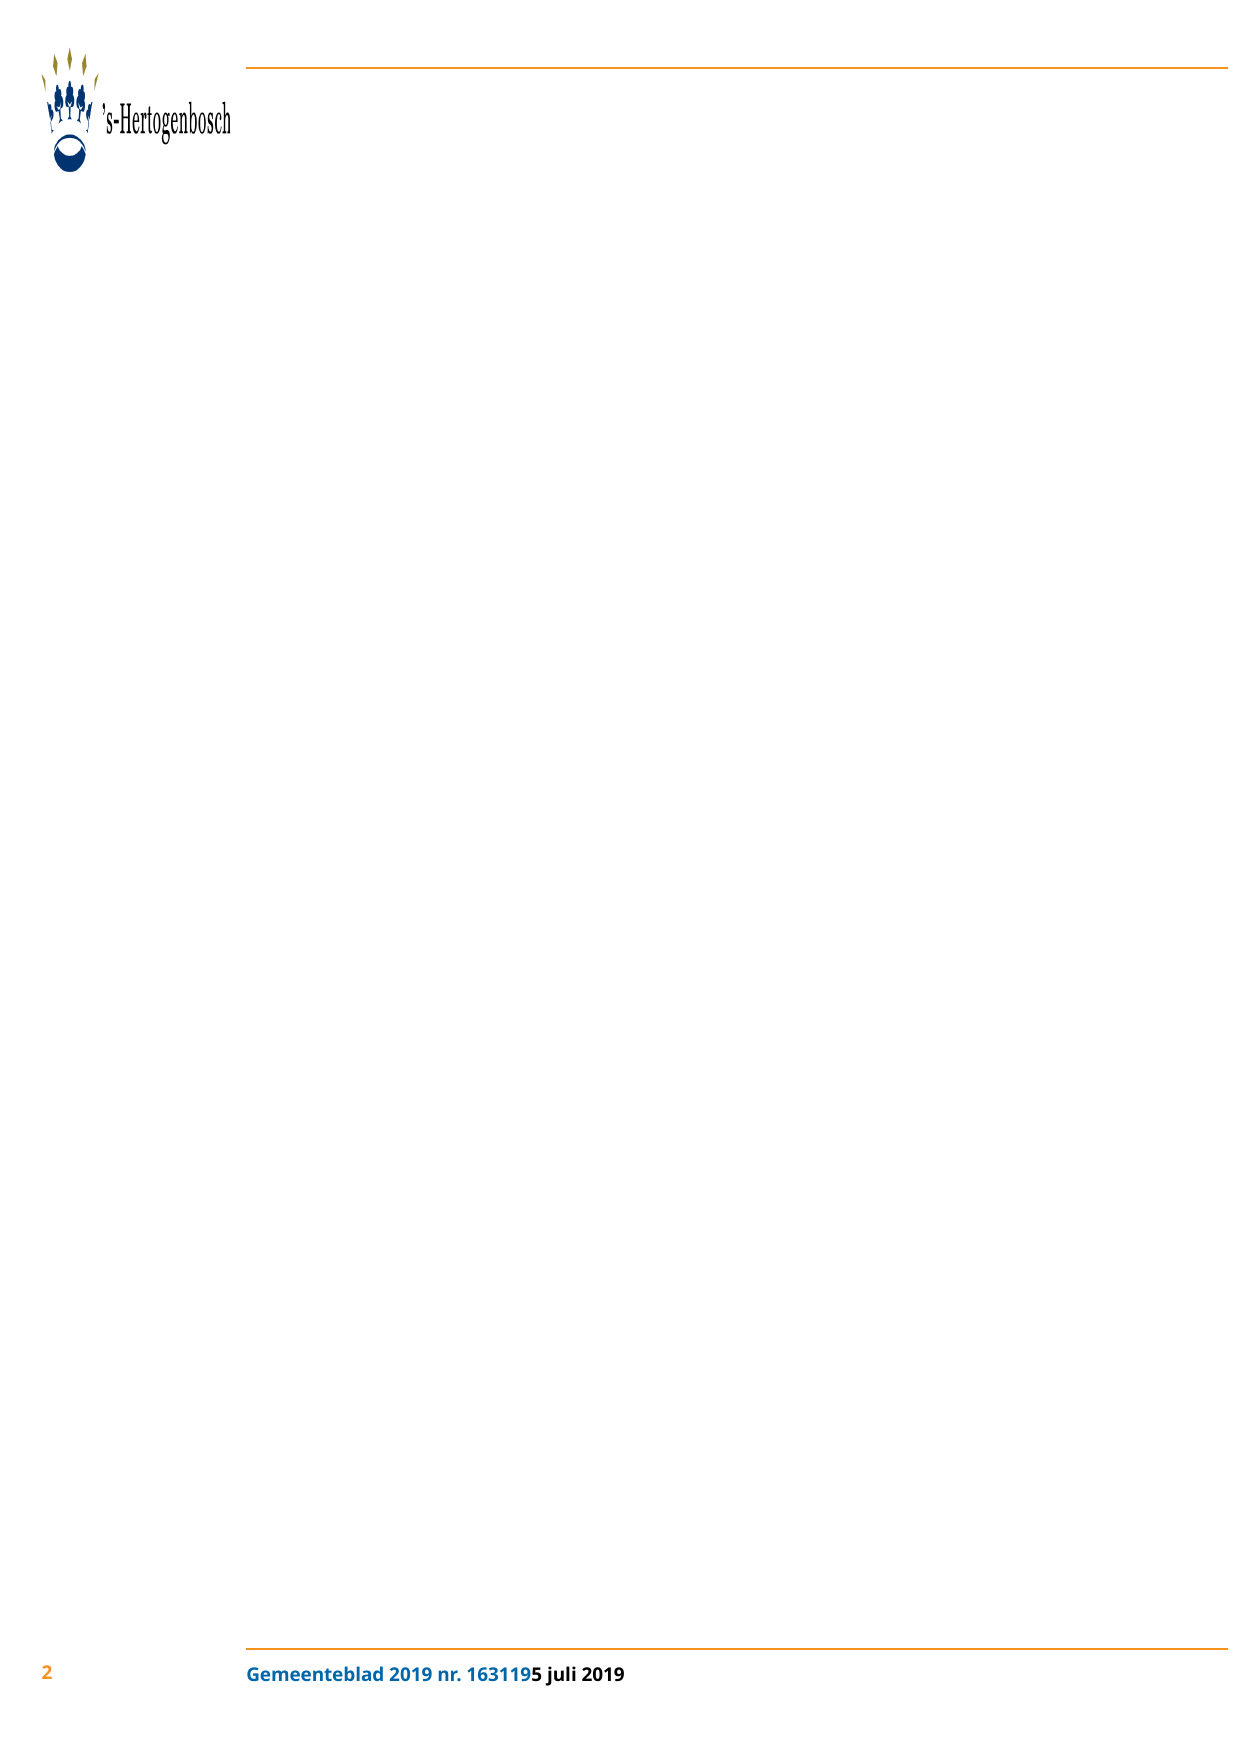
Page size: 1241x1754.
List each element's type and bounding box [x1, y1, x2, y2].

picture [41, 47, 231, 172]
